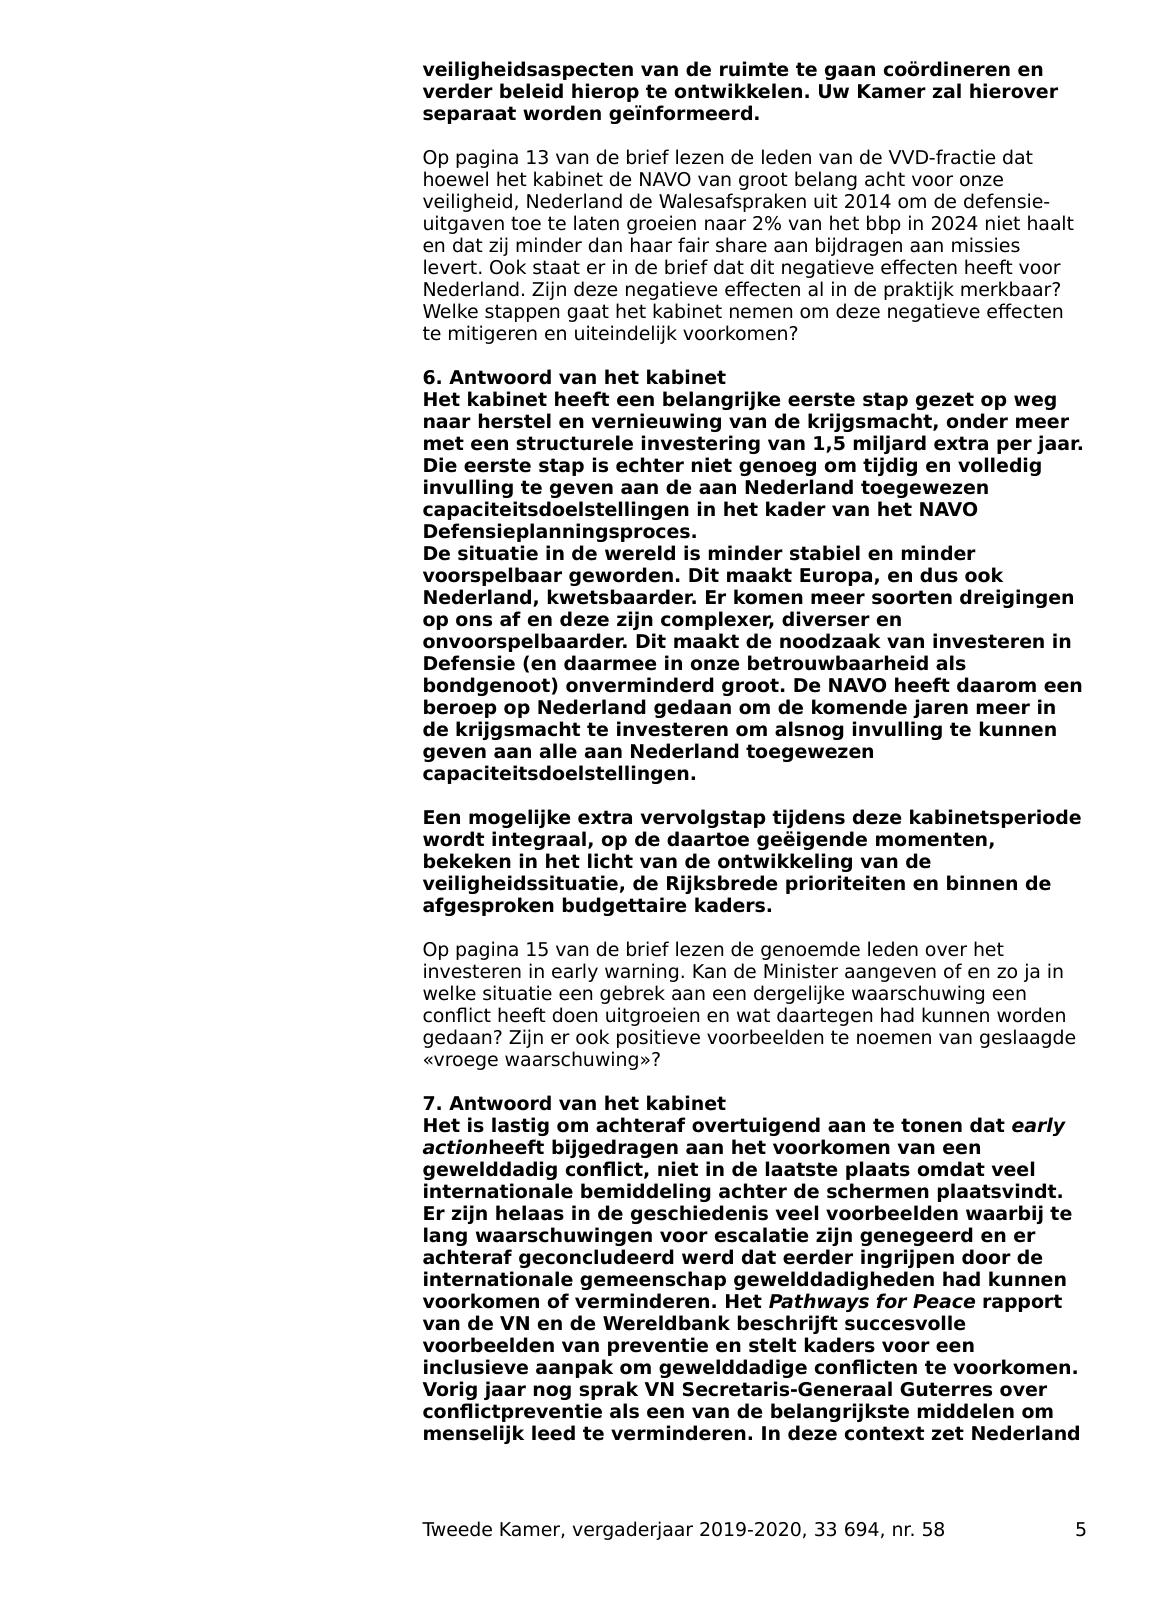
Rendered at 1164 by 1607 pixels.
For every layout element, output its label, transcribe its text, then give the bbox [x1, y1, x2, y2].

text Op pagina 15 van de brief lezen de genoemde leden over het investeren in early warning. Kan de Minister aangeven of en zo ja in welke situatie een gebrek aan een dergelijke waarschuwing een conflict heeft doen uitgroeien en wat daartegen had kunnen worden gedaan? Zijn er ook positieve voorbeelden te noemen van geslaagde «vroege waarschuwing»? [422, 939, 1087, 1071]
text Op pagina 13 van de brief lezen de leden van de VVD-fractie dat hoewel het kabinet de NAVO van groot belang acht voor onze veiligheid, Nederland de Walesafspraken uit 2014 om de defensie-uitgaven toe te laten groeien naar 2% van het bbp in 2024 niet haalt en dat zij minder dan haar fair share aan bijdragen aan missies levert. Ook staat er in de brief dat dit negatieve effecten heeft voor Nederland. Zijn deze negatieve effecten al in de praktijk merkbaar? Welke stappen gaat het kabinet nemen om deze negatieve effecten te mitigeren en uiteindelijk voorkomen? [422, 147, 1087, 345]
text veiligheidsaspecten van de ruimte te gaan coördineren en verder beleid hierop te ontwikkelen. Uw Kamer zal hierover separaat worden geïnformeerd. [422, 59, 1087, 125]
text Een mogelijke extra vervolgstap tijdens deze kabinetsperiode wordt integraal, op de daartoe geëigende momenten, bekeken in het licht van de ontwikkeling van de veiligheidssituatie, de Rijksbrede prioriteiten en binnen de afgesproken budgettaire kaders. [422, 807, 1087, 917]
text Het kabinet heeft een belangrijke eerste stap gezet op weg naar herstel en vernieuwing van de krijgsmacht, onder meer met een structurele investering van 1,5 miljard extra per jaar. Die eerste stap is echter niet genoeg om tijdig en volledig invulling te geven aan de aan Nederland toegewezen capaciteitsdoelstellingen in het kader van het NAVO Defensieplanningsproces. [422, 389, 1087, 543]
text 6. Antwoord van het kabinet [422, 367, 1087, 389]
text Het is lastig om achteraf overtuigend aan te tonen dat early actionheeft bijgedragen aan het voorkomen van een gewelddadig conflict, niet in de laatste plaats omdat veel internationale bemiddeling achter de schermen plaatsvindt. Er zijn helaas in de geschiedenis veel voorbeelden waarbij te lang waarschuwingen voor escalatie zijn genegeerd en er achteraf geconcludeerd werd dat eerder ingrijpen door de internationale gemeenschap gewelddadigheden had kunnen voorkomen of verminderen. Het Pathways for Peace rapport van de VN en de Wereldbank beschrijft succesvolle voorbeelden van preventie en stelt kaders voor een inclusieve aanpak om gewelddadige conflicten te voorkomen. Vorig jaar nog sprak VN Secretaris-Generaal Guterres over conflictpreventie als een van de belangrijkste middelen om menselijk leed te verminderen. In deze context zet Nederland [422, 1115, 1087, 1445]
text 7. Antwoord van het kabinet [422, 1093, 1087, 1115]
text De situatie in de wereld is minder stabiel en minder voorspelbaar geworden. Dit maakt Europa, en dus ook Nederland, kwetsbaarder. Er komen meer soorten dreigingen op ons af en deze zijn complexer, diverser en onvoorspelbaarder. Dit maakt de noodzaak van investeren in Defensie (en daarmee in onze betrouwbaarheid als bondgenoot) onverminderd groot. De NAVO heeft daarom een beroep op Nederland gedaan om de komende jaren meer in de krijgsmacht te investeren om alsnog invulling te kunnen geven aan alle aan Nederland toegewezen capaciteitsdoelstellingen. [422, 543, 1087, 785]
